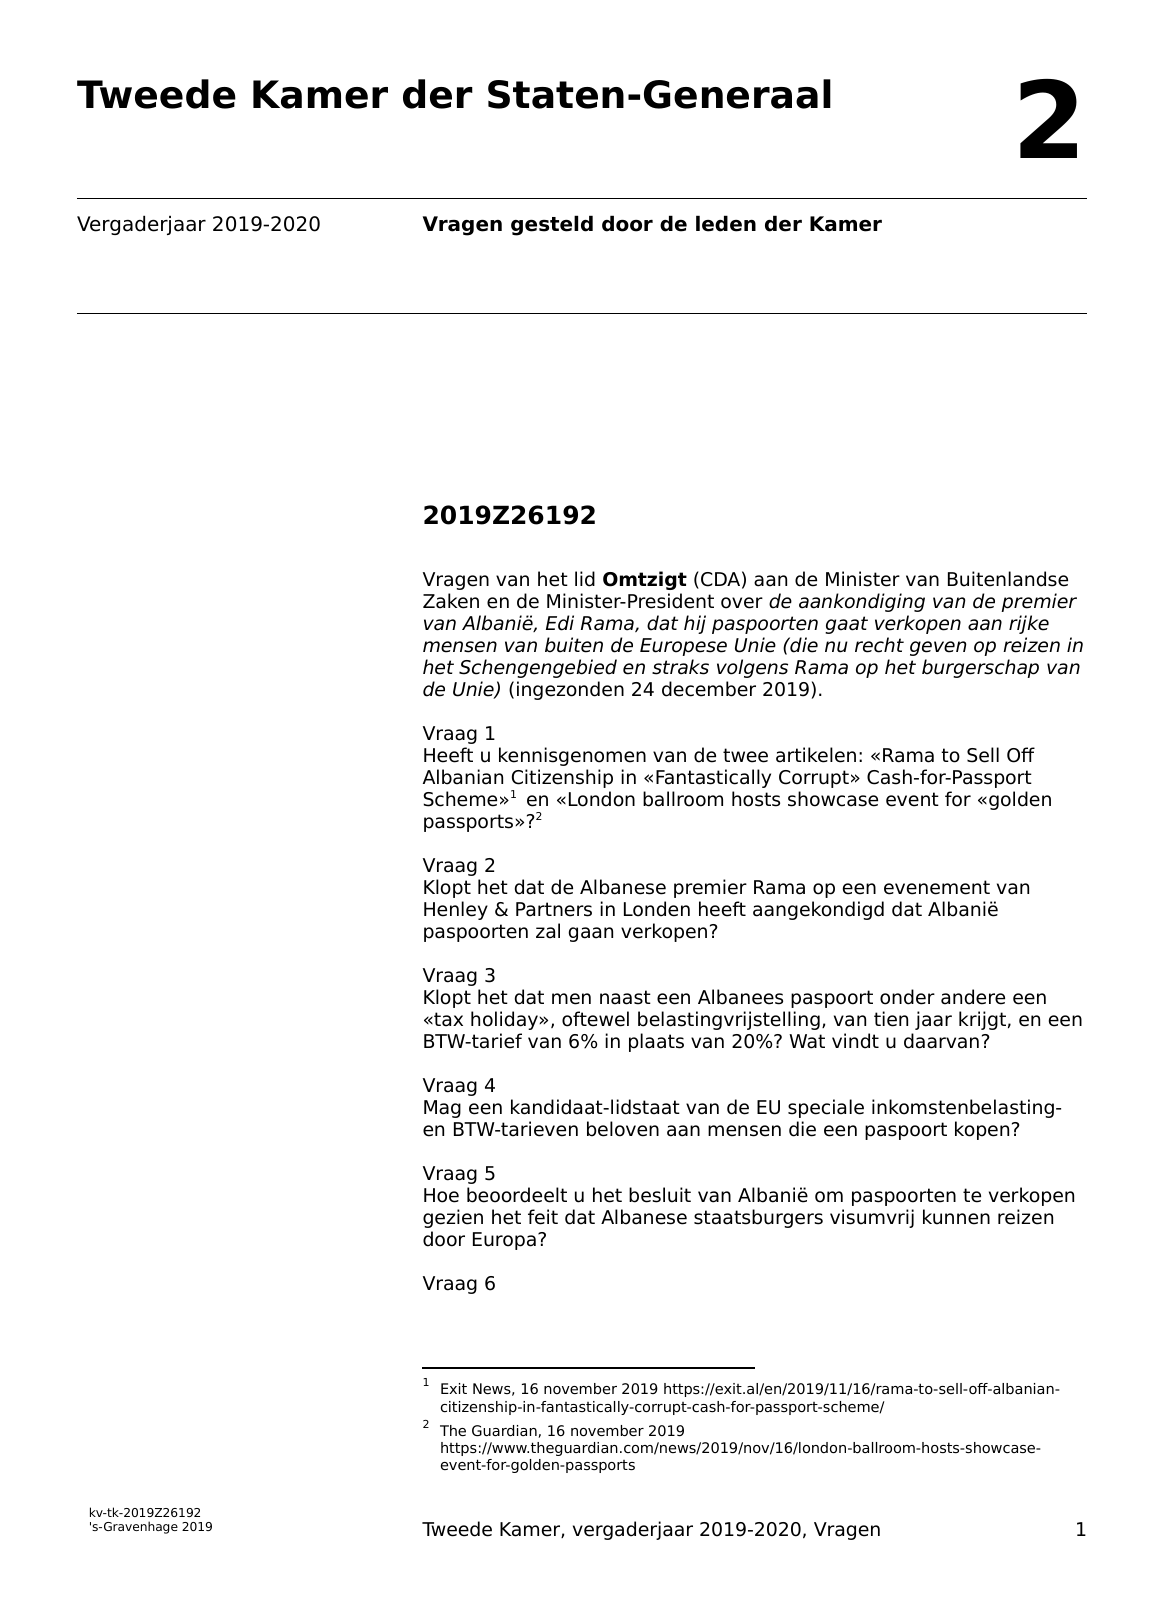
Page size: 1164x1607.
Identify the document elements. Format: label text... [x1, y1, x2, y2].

table_header 2 [886, 59, 1087, 198]
text Klopt het dat men naast een Albanees paspoort onder andere een «tax holiday», oftewel belastingvrijstelling, van tien jaar krijgt, en een BTW-tarief van 6% in plaats van 20%? Wat vindt u daarvan? [422, 987, 1087, 1053]
text 2019Z26192 [422, 501, 1087, 531]
table_header Tweede Kamer der Staten-Generaal [77, 59, 886, 198]
text Heeft u kennisgenomen van de twee artikelen: «Rama to Sell Off Albanian Citizenship in «Fantastically Corrupt» Cash-for-Passport Scheme» en «London ballroom hosts showcase event for «golden passports»? [422, 745, 1087, 833]
text kv-tk-2019Z26192 [88, 1506, 323, 1520]
text Klopt het dat de Albanese premier Rama op een evenement van Henley & Partners in Londen heeft aangekondigd dat Albanië paspoorten zal gaan verkopen? [422, 877, 1087, 943]
text Vraag 3 [422, 965, 1087, 987]
text 's-Gravenhage 2019 [88, 1520, 323, 1534]
text The Guardian, 16 november 2019 https://www.theguardian.com/news/2019/nov/16/london-ballroom-hosts-showcase-event-for-golden-passports [422, 1418, 1087, 1474]
text Hoe beoordeelt u het besluit van Albanië om paspoorten te verkopen gezien het feit dat Albanese staatsburgers visumvrij kunnen reizen door Europa? [422, 1185, 1087, 1251]
text Vragen van het lid Omtzigt (CDA) aan de Minister van Buitenlandse Zaken en de Minister-President over de aankondiging van de premier van Albanië, Edi Rama, dat hij paspoorten gaat verkopen aan rijke mensen van buiten de Europese Unie (die nu recht geven op reizen in het Schengengebied en straks volgens Rama op het burgerschap van de Unie) (ingezonden 24 december 2019). [422, 569, 1087, 701]
text Vraag 4 [422, 1075, 1087, 1097]
text Exit News, 16 november 2019 https://exit.al/en/2019/11/16/rama-to-sell-off-albanian-citizenship-in-fantastically-corrupt-cash-for-passport-scheme/ [422, 1377, 1087, 1416]
table_cell Vragen gesteld door de leden der Kamer [422, 199, 1087, 313]
text Vraag 5 [422, 1163, 1087, 1185]
text Vraag 2 [422, 855, 1087, 877]
table_cell Vergaderjaar 2019-2020 [77, 199, 422, 313]
text Vraag 6 [422, 1273, 1087, 1295]
text Vraag 1 [422, 723, 1087, 745]
text Mag een kandidaat-lidstaat van de EU speciale inkomstenbelasting- en BTW-tarieven beloven aan mensen die een paspoort kopen? [422, 1097, 1087, 1141]
